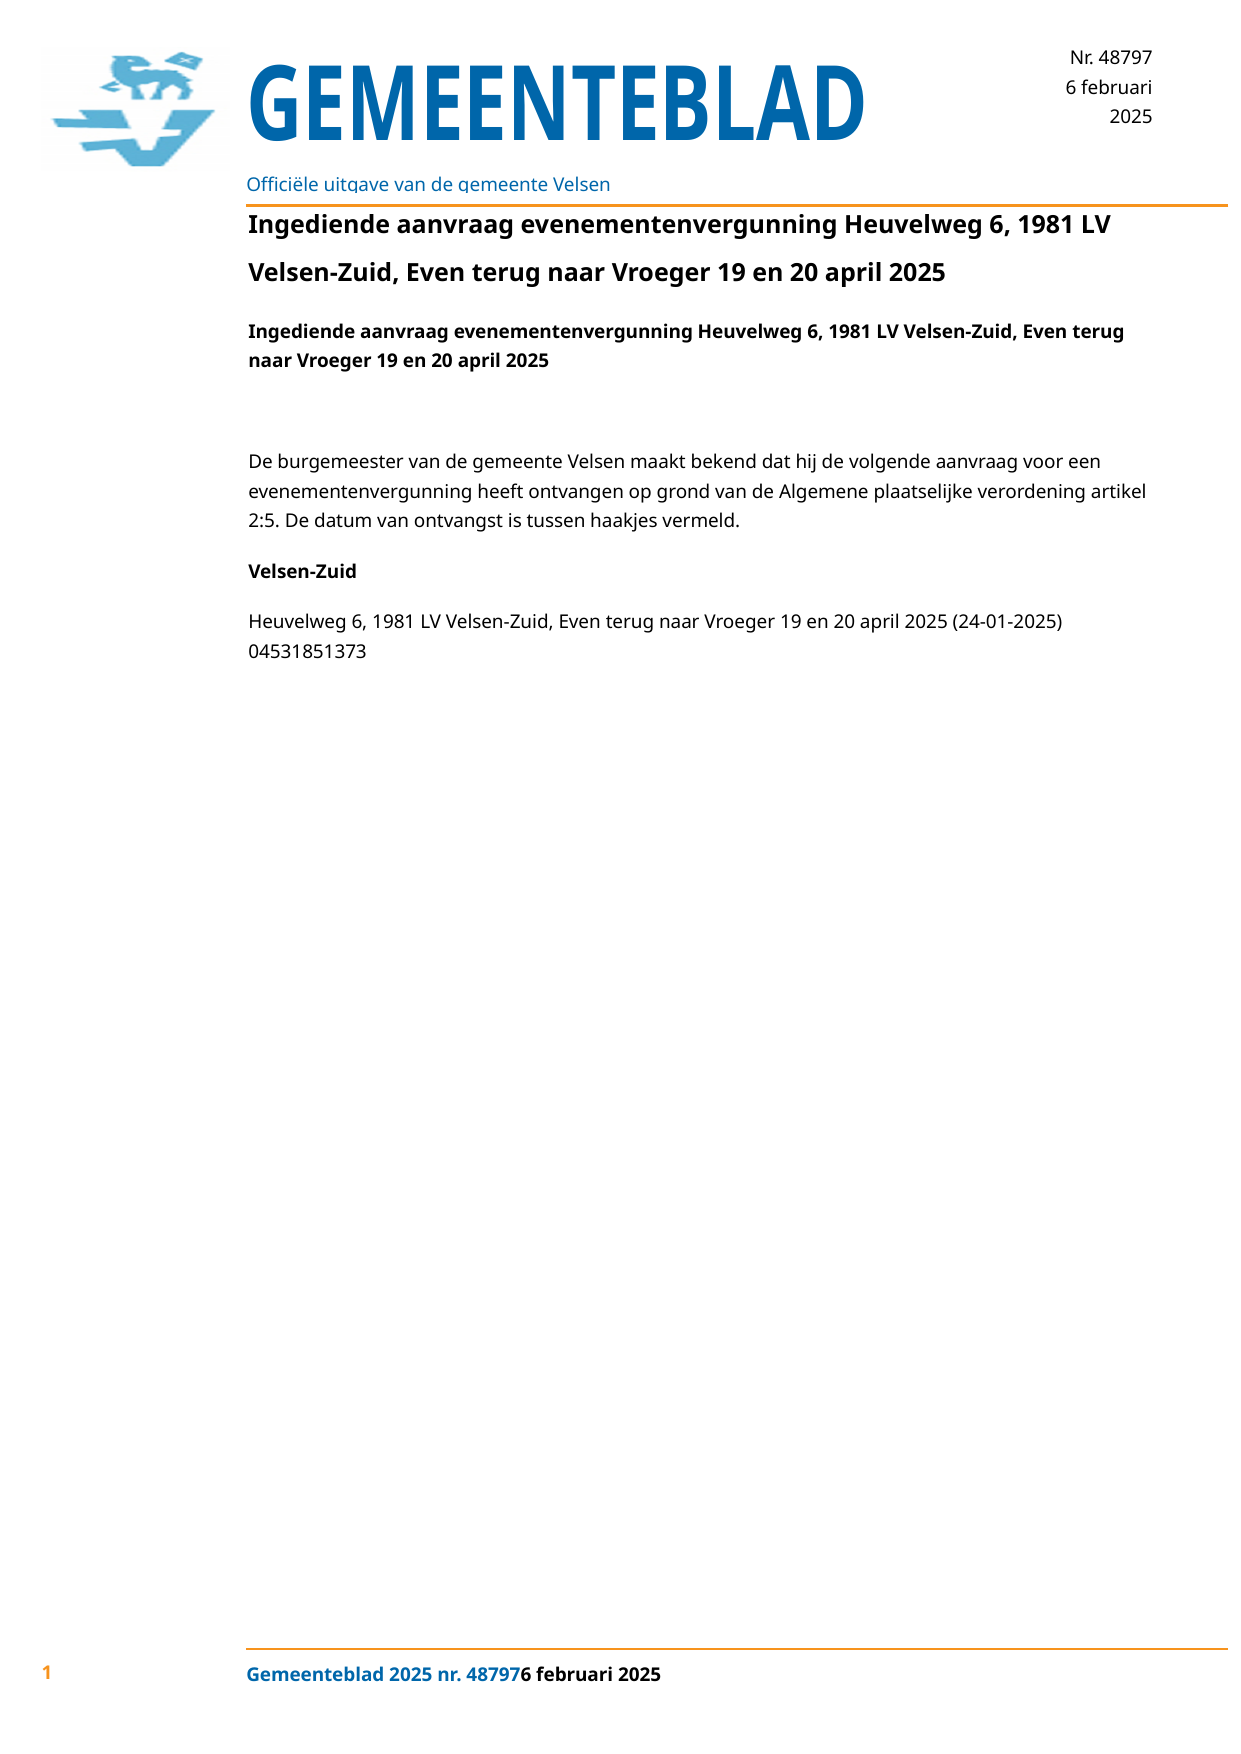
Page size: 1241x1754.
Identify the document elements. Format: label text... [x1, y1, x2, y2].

text Ingediende aanvraag evenementenvergunning Heuvelweg 6, 1981 LV Velsen-Zuid, Even terug naar Vroeger 19 en 20 april 2025 [248, 318, 1152, 373]
picture [41, 47, 231, 172]
text Velsen-Zuid [248, 558, 1152, 584]
text Heuvelweg 6, 1981 LV Velsen-Zuid, Even terug naar Vroeger 19 en 20 april 2025 (24-01-2025) 04531851373 [248, 608, 1152, 664]
text Ingediende aanvraag evenementenvergunning Heuvelweg 6, 1981 LV Velsen-Zuid, Even terug naar Vroeger 19 en 20 april 2025 [248, 207, 1152, 288]
text De burgemeester van de gemeente Velsen maakt bekend dat hij de volgende aanvraag voor een evenementenvergunning heeft ontvangen op grond van de Algemene plaatselijke verordening artikel 2:5. De datum van ontvangst is tussen haakjes vermeld. [248, 448, 1152, 533]
